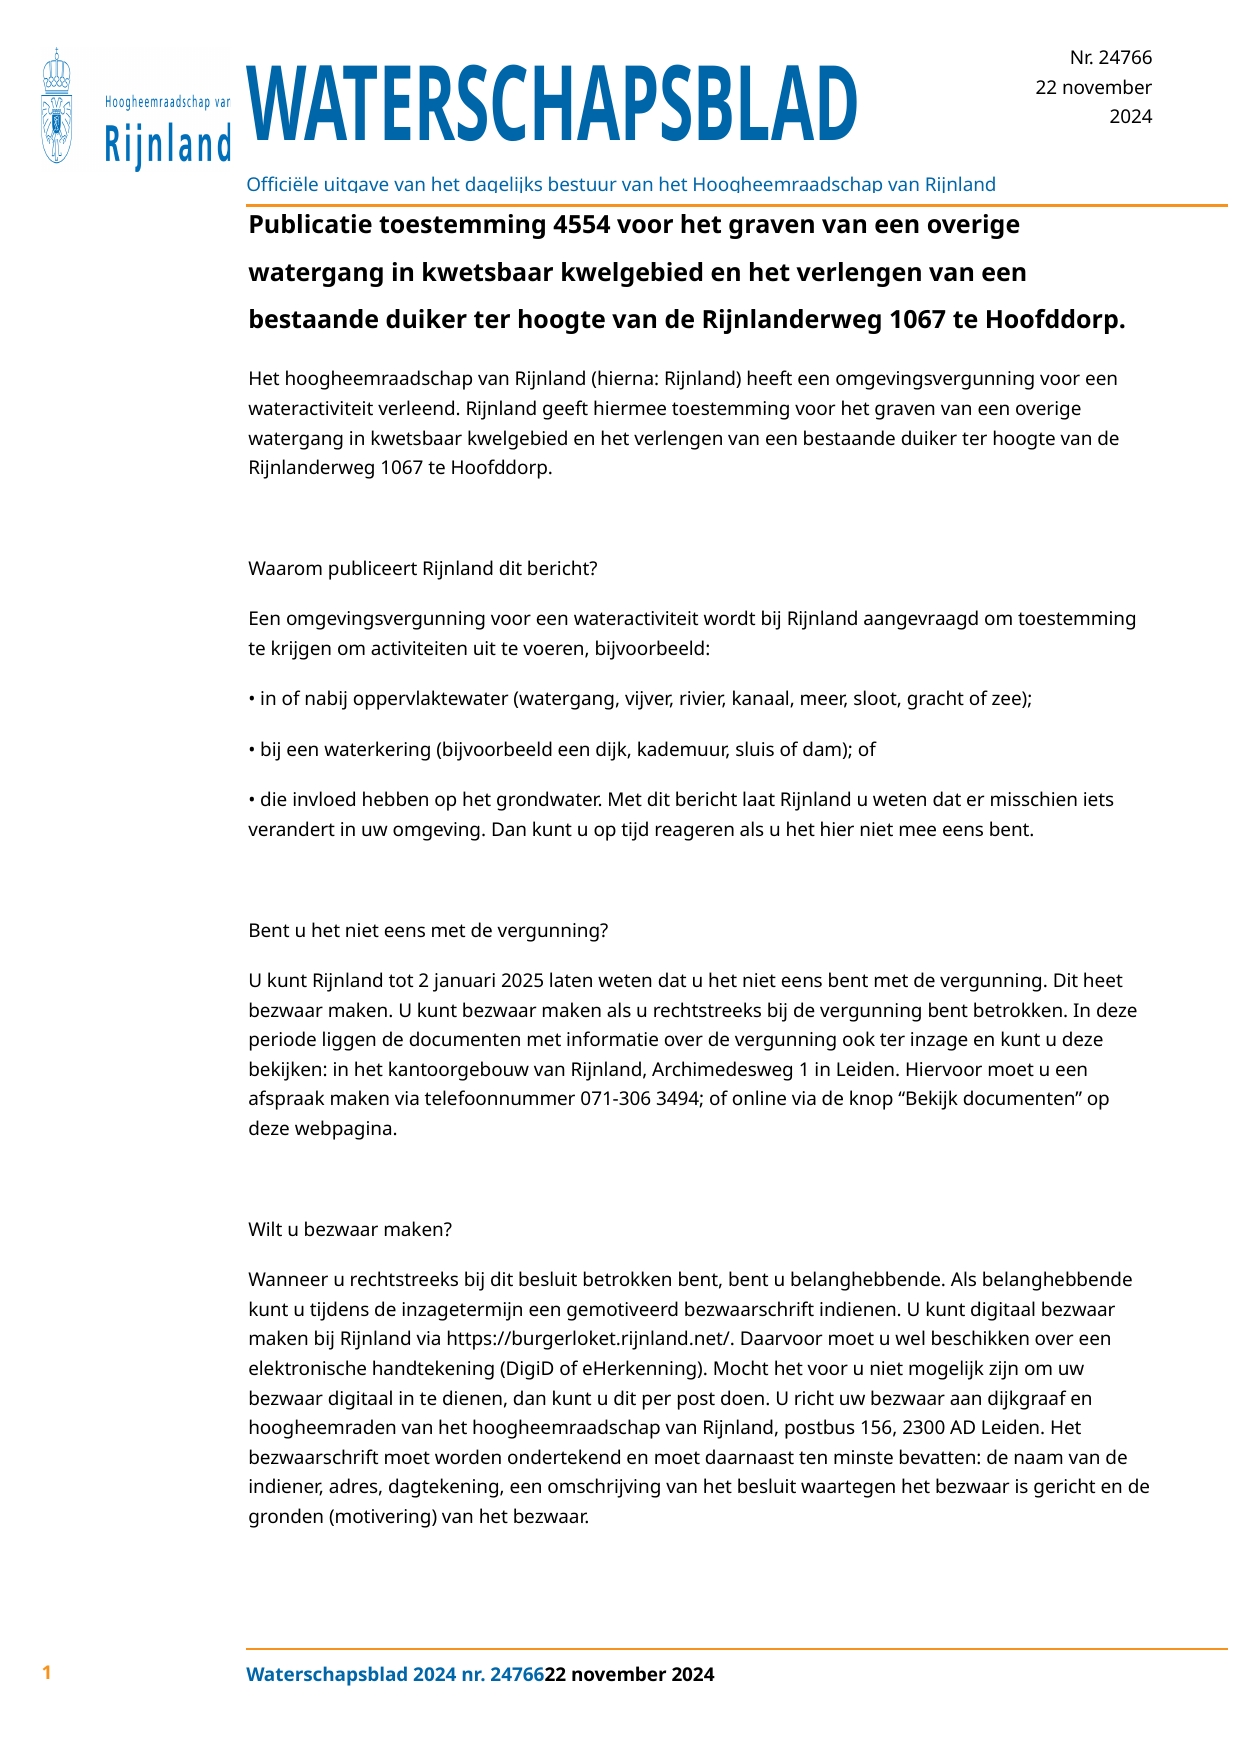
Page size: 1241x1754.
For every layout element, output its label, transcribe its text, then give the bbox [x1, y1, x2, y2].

text Wanneer u rechtstreeks bij dit besluit betrokken bent, bent u belanghebbende. Als belanghebbende kunt u tijdens de inzagetermijn een gemotiveerd bezwaarschrift indienen. U kunt digitaal bezwaar maken bij Rijnland via https://burgerloket.rijnland.net/. Daarvoor moet u wel beschikken over een elektronische handtekening (DigiD of eHerkenning). Mocht het voor u niet mogelijk zijn om uw bezwaar digitaal in te dienen, dan kunt u dit per post doen. U richt uw bezwaar aan dijkgraaf en hoogheemraden van het hoogheemraadschap van Rijnland, postbus 156, 2300 AD Leiden. Het bezwaarschrift moet worden ondertekend en moet daarnaast ten minste bevatten: de naam van de indiener, adres, dagtekening, een omschrijving van het besluit waartegen het bezwaar is gericht en de gronden (motivering) van het bezwaar. [248, 1266, 1152, 1529]
text Publicatie toestemming 4554 voor het graven van een overige watergang in kwetsbaar kwelgebied en het verlengen van een bestaande duiker ter hoogte van de Rijnlanderweg 1067 te Hoofddorp. [248, 207, 1152, 336]
text • die invloed hebben op het grondwater. Met dit bericht laat Rijnland u weten dat er misschien iets verandert in uw omgeving. Dan kunt u op tijd reageren als u het hier niet mee eens bent. [248, 786, 1152, 842]
text Wilt u bezwaar maken? [248, 1216, 1152, 1242]
text U kunt Rijnland tot 2 januari 2025 laten weten dat u het niet eens bent met de vergunning. Dit heet bezwaar maken. U kunt bezwaar maken als u rechtstreeks bij de vergunning bent betrokken. In deze periode liggen de documenten met informatie over de vergunning ook ter inzage en kunt u deze bekijken: in het kantoorgebouw van Rijnland, Archimedesweg 1 in Leiden. Hiervoor moet u een afspraak maken via telefoonnummer 071-306 3494; of online via de knop “Bekijk documenten” op deze webpagina. [248, 967, 1152, 1141]
text Bent u het niet eens met de vergunning? [248, 917, 1152, 942]
text Een omgevingsvergunning voor een wateractiviteit wordt bij Rijnland aangevraagd om toestemming te krijgen om activiteiten uit te voeren, bijvoorbeeld: [248, 606, 1152, 661]
picture [41, 47, 231, 172]
text Waarom publiceert Rijnland dit bericht? [248, 555, 1152, 581]
text Het hoogheemraadschap van Rijnland (hierna: Rijnland) heeft een omgevingsvergunning voor een wateractiviteit verleend. Rijnland geeft hiermee toestemming voor het graven van een overige watergang in kwetsbaar kwelgebied en het verlengen van een bestaande duiker ter hoogte van de Rijnlanderweg 1067 te Hoofddorp. [248, 366, 1152, 480]
text • bij een waterkering (bijvoorbeeld een dijk, kademuur, sluis of dam); of [248, 736, 1152, 762]
text • in of nabij oppervlaktewater (watergang, vijver, rivier, kanaal, meer, sloot, gracht of zee); [248, 686, 1152, 711]
